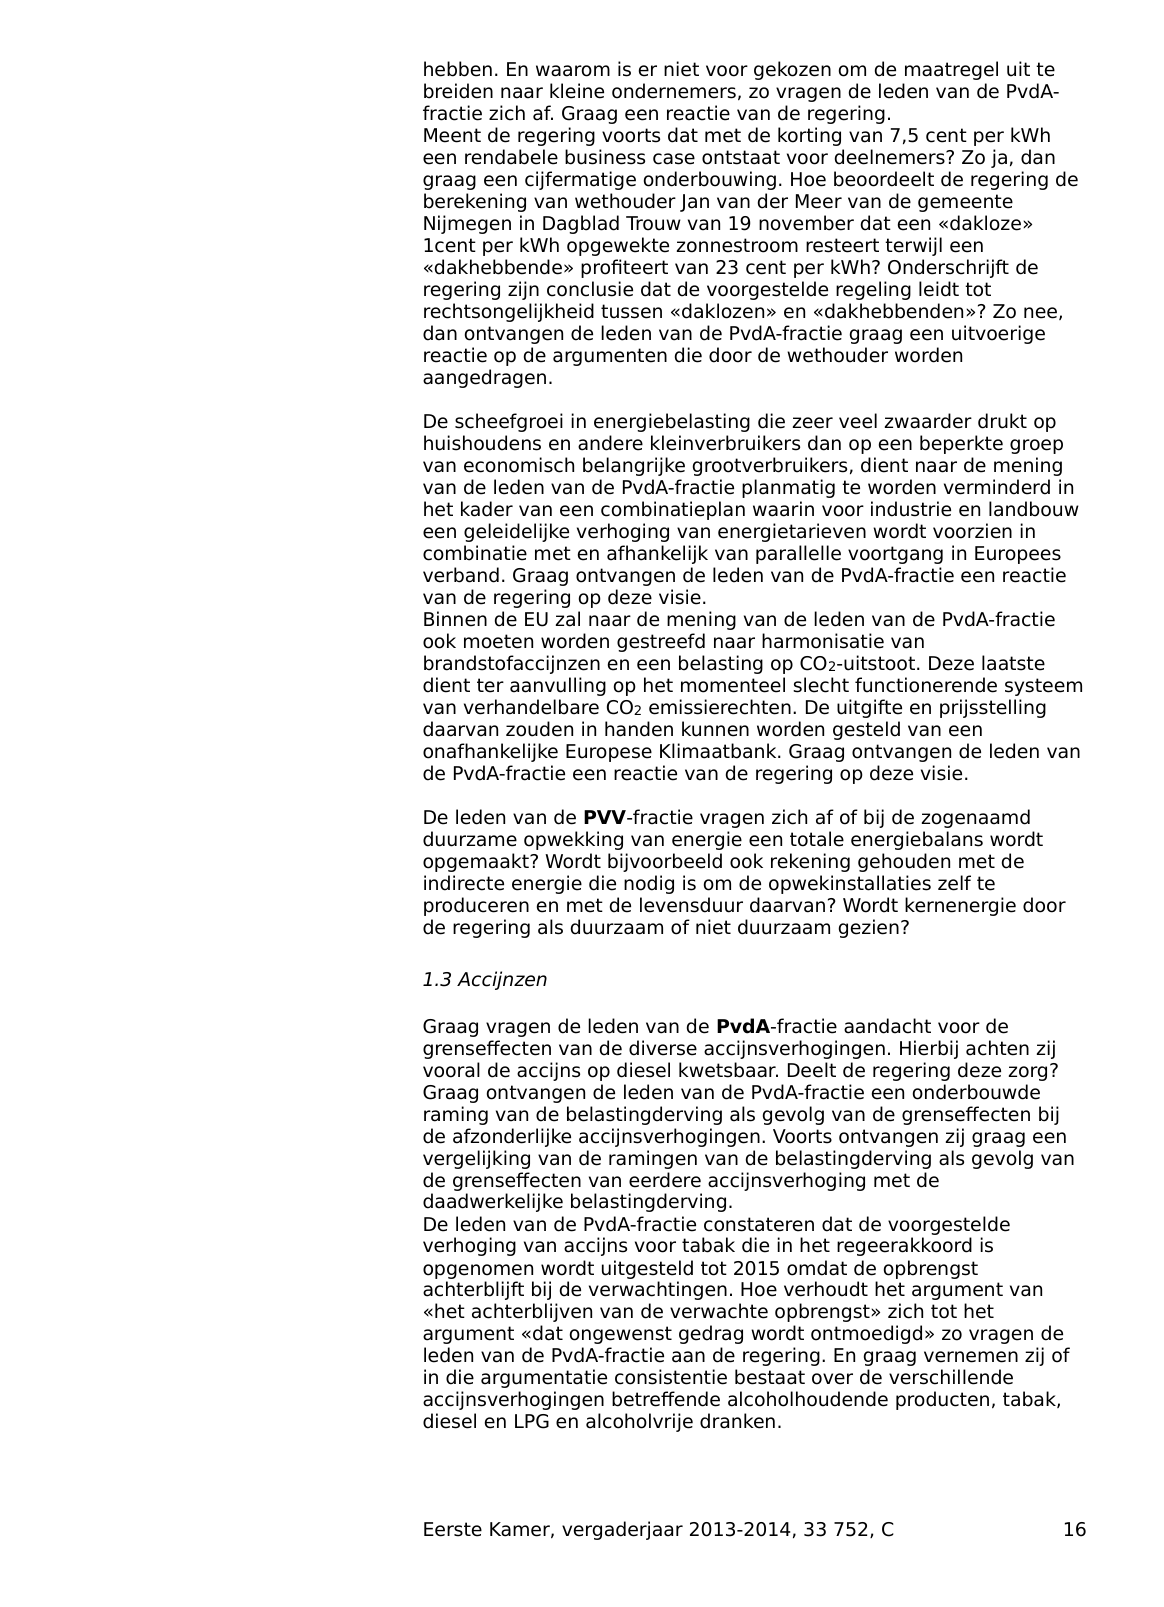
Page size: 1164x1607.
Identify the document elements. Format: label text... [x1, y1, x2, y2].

text De leden van de PVV-fractie vragen zich af of bij de zogenaamd duurzame opwekking van energie een totale energiebalans wordt opgemaakt? Wordt bijvoorbeeld ook rekening gehouden met de indirecte energie die nodig is om de opwekinstallaties zelf te produceren en met de levensduur daarvan? Wordt kernenergie door de regering als duurzaam of niet duurzaam gezien? [422, 807, 1087, 939]
text Meent de regering voorts dat met de korting van 7,5 cent per kWh een rendabele business case ontstaat voor deelnemers? Zo ja, dan graag een cijfermatige onderbouwing. Hoe beoordeelt de regering de berekening van wethouder Jan van der Meer van de gemeente Nijmegen in Dagblad Trouw van 19 november dat een «dakloze» 1cent per kWh opgewekte zonnestroom resteert terwijl een «dakhebbende» profiteert van 23 cent per kWh? Onderschrijft de regering zijn conclusie dat de voorgestelde regeling leidt tot rechtsongelijkheid tussen «daklozen» en «dakhebbenden»? Zo nee, dan ontvangen de leden van de PvdA-fractie graag een uitvoerige reactie op de argumenten die door de wethouder worden aangedragen. [422, 125, 1087, 389]
text Binnen de EU zal naar de mening van de leden van de PvdA-fractie ook moeten worden gestreefd naar harmonisatie van brandstofaccijnzen en een belasting op CO2-uitstoot. Deze laatste dient ter aanvulling op het momenteel slecht functionerende systeem van verhandelbare CO2 emissierechten. De uitgifte en prijsstelling daarvan zouden in handen kunnen worden gesteld van een onafhankelijke Europese Klimaatbank. Graag ontvangen de leden van de PvdA-fractie een reactie van de regering op deze visie. [422, 609, 1087, 784]
text De leden van de PvdA-fractie constateren dat de voorgestelde verhoging van accijns voor tabak die in het regeerakkoord is opgenomen wordt uitgesteld tot 2015 omdat de opbrengst achterblijft bij de verwachtingen. Hoe verhoudt het argument van «het achterblijven van de verwachte opbrengst» zich tot het argument «dat ongewenst gedrag wordt ontmoedigd» zo vragen de leden van de PvdA-fractie aan de regering. En graag vernemen zij of in die argumentatie consistentie bestaat over de verschillende accijnsverhogingen betreffende alcoholhoudende producten, tabak, diesel en LPG en alcoholvrije dranken. [422, 1213, 1087, 1433]
subtitle 1.3 Accijnzen [422, 969, 1087, 991]
text hebben. En waarom is er niet voor gekozen om de maatregel uit te breiden naar kleine ondernemers, zo vragen de leden van de PvdA-fractie zich af. Graag een reactie van de regering. [422, 59, 1087, 125]
text Graag vragen de leden van de PvdA-fractie aandacht voor de grenseffecten van de diverse accijnsverhogingen. Hierbij achten zij vooral de accijns op diesel kwetsbaar. Deelt de regering deze zorg? Graag ontvangen de leden van de PvdA-fractie een onderbouwde raming van de belastingderving als gevolg van de grenseffecten bij de afzonderlijke accijnsverhogingen. Voorts ontvangen zij graag een vergelijking van de ramingen van de belastingderving als gevolg van de grenseffecten van eerdere accijnsverhoging met de daadwerkelijke belastingderving. [422, 1016, 1087, 1213]
text De scheefgroei in energiebelasting die zeer veel zwaarder drukt op huishoudens en andere kleinverbruikers dan op een beperkte groep van economisch belangrijke grootverbruikers, dient naar de mening van de leden van de PvdA-fractie planmatig te worden verminderd in het kader van een combinatieplan waarin voor industrie en landbouw een geleidelijke verhoging van energietarieven wordt voorzien in combinatie met en afhankelijk van parallelle voortgang in Europees verband. Graag ontvangen de leden van de PvdA-fractie een reactie van de regering op deze visie. [422, 411, 1087, 609]
